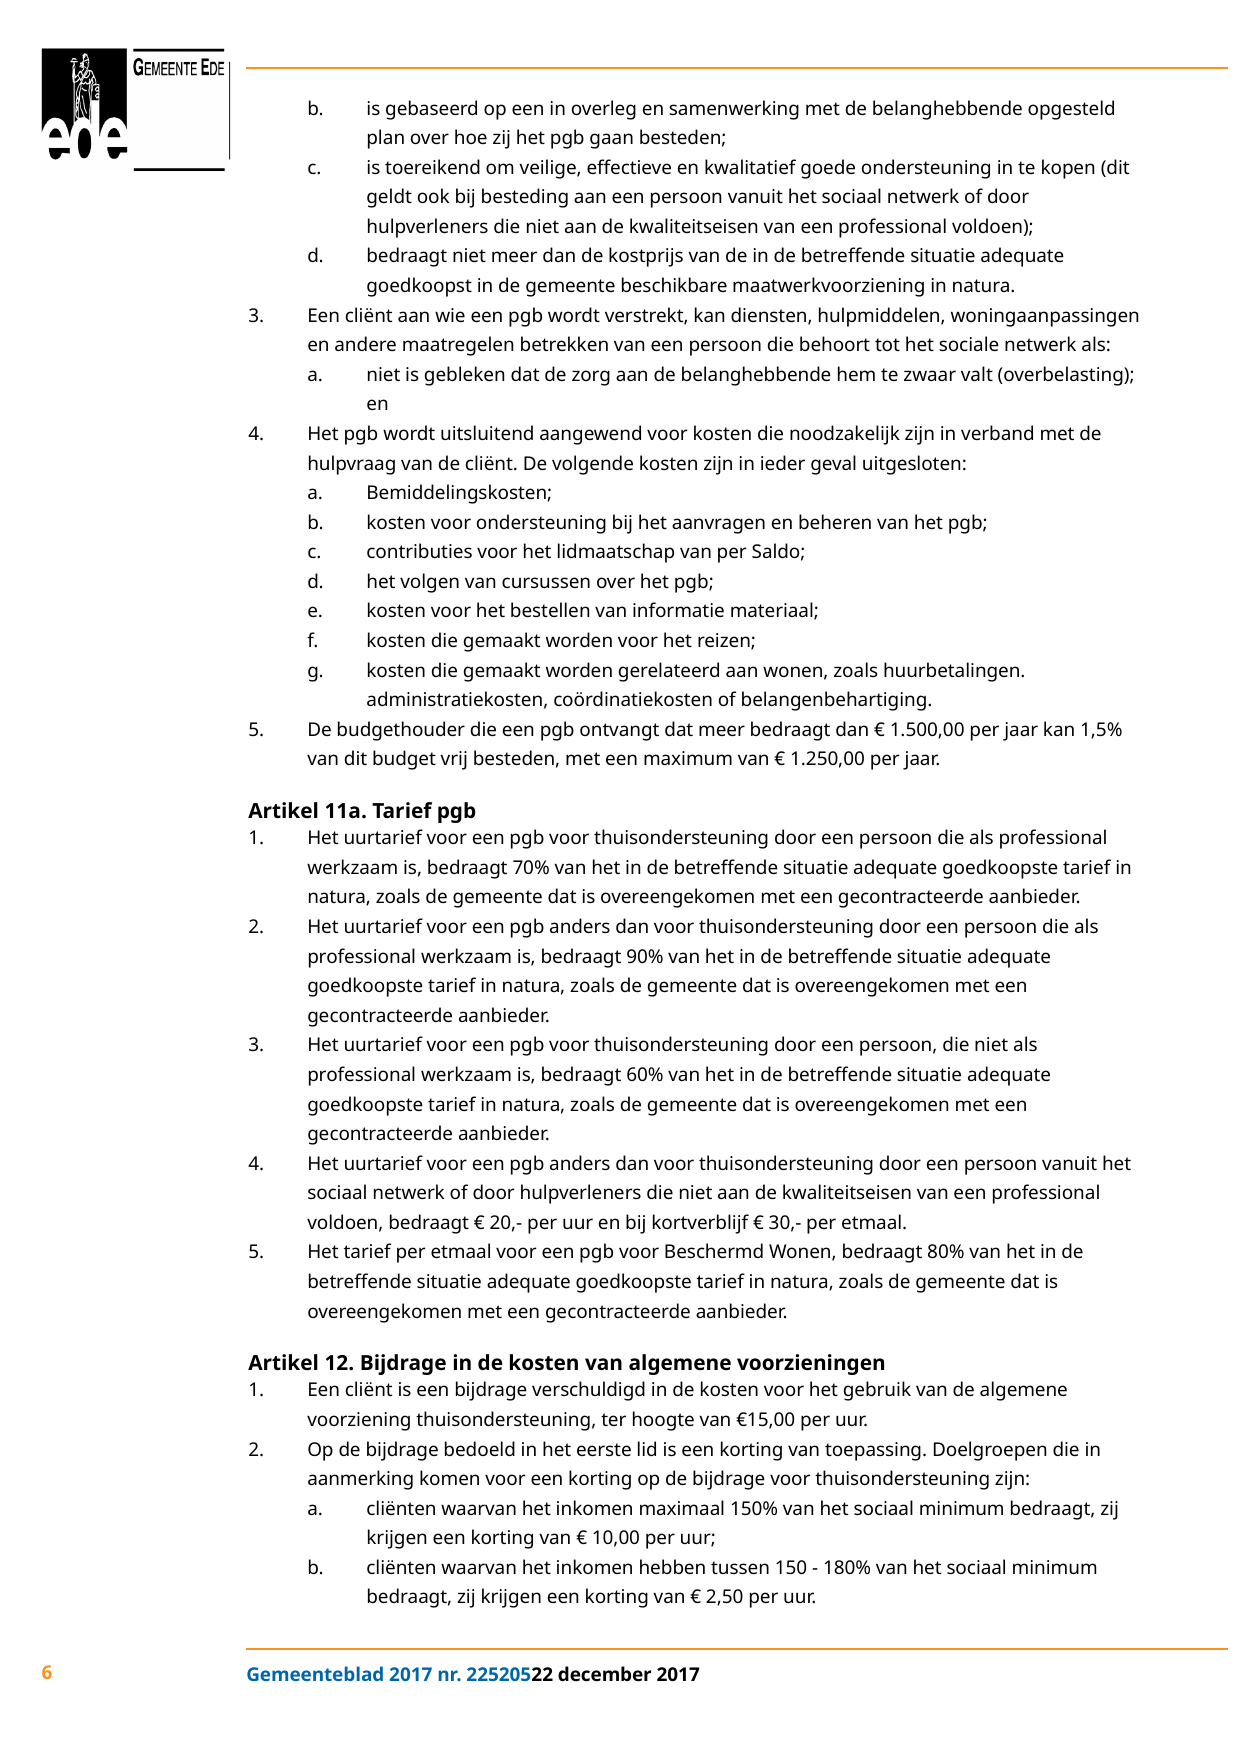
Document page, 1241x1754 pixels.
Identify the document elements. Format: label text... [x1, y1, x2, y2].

list cliënten waarvan het inkomen hebben tussen 150 - 180% van het sociaal minimum bedraagt, zij krijgen een korting van € 2,50 per uur. [307, 1554, 1152, 1609]
list Een cliënt is een bijdrage verschuldigd in de kosten voor het gebruik van de algemene voorziening thuisondersteuning, ter hoogte van €15,00 per uur. [248, 1377, 1152, 1432]
list is toereikend om veilige, effectieve en kwalitatief goede ondersteuning in te kopen (dit geldt ook bij besteding aan een persoon vanuit het sociaal netwerk of door hulpverleners die niet aan de kwaliteitseisen van een professional voldoen); [307, 154, 1152, 239]
list Het pgb wordt uitsluitend aangewend voor kosten die noodzakelijk zijn in verband met de hulpvraag van de cliënt. De volgende kosten zijn in ieder geval uitgesloten: [248, 420, 1152, 476]
list Een cliënt aan wie een pgb wordt verstrekt, kan diensten, hulpmiddelen, woningaanpassingen en andere maatregelen betrekken van een persoon die behoort tot het sociale netwerk als: [248, 302, 1152, 357]
list Het uurtarief voor een pgb anders dan voor thuisondersteuning door een persoon die als professional werkzaam is, bedraagt 90% van het in de betreffende situatie adequate goedkoopste tarief in natura, zoals de gemeente dat is overeengekomen met een gecontracteerde aanbieder. [248, 913, 1152, 1028]
list kosten die gemaakt worden voor het reizen; [307, 627, 1152, 653]
picture [41, 47, 231, 172]
list Bemiddelingskosten; [307, 479, 1152, 505]
list het volgen van cursussen over het pgb; [307, 568, 1152, 594]
text Artikel 12. Bijdrage in de kosten van algemene voorzieningen [248, 1348, 1152, 1377]
list Het tarief per etmaal voor een pgb voor Beschermd Wonen, bedraagt 80% van het in de betreffende situatie adequate goedkoopste tarief in natura, zoals de gemeente dat is overeengekomen met een gecontracteerde aanbieder. [248, 1239, 1152, 1323]
list bedraagt niet meer dan de kostprijs van de in de betreffende situatie adequate goedkoopst in de gemeente beschikbare maatwerkvoorziening in natura. [307, 243, 1152, 298]
list Het uurtarief voor een pgb anders dan voor thuisondersteuning door een persoon vanuit het sociaal netwerk of door hulpverleners die niet aan de kwaliteitseisen van een professional voldoen, bedraagt € 20,- per uur en bij kortverblijf € 30,- per etmaal. [248, 1150, 1152, 1235]
list kosten die gemaakt worden gerelateerd aan wonen, zoals huurbetalingen. administratiekosten, coördinatiekosten of belangenbehartiging. [307, 657, 1152, 712]
list Op de bijdrage bedoeld in het eerste lid is een korting van toepassing. Doelgroepen die in aanmerking komen voor een korting op de bijdrage voor thuisondersteuning zijn: [248, 1436, 1152, 1491]
list cliënten waarvan het inkomen maximaal 150% van het sociaal minimum bedraagt, zij krijgen een korting van € 10,00 per uur; [307, 1495, 1152, 1550]
list niet is gebleken dat de zorg aan de belanghebbende hem te zwaar valt (overbelasting); en [307, 361, 1152, 416]
list kosten voor het bestellen van informatie materiaal; [307, 598, 1152, 623]
text Artikel 11a. Tarief pgb [248, 796, 1152, 824]
list Het uurtarief voor een pgb voor thuisondersteuning door een persoon, die niet als professional werkzaam is, bedraagt 60% van het in de betreffende situatie adequate goedkoopste tarief in natura, zoals de gemeente dat is overeengekomen met een gecontracteerde aanbieder. [248, 1032, 1152, 1146]
list is gebaseerd op een in overleg en samenwerking met de belanghebbende opgesteld plan over hoe zij het pgb gaan besteden; [307, 95, 1152, 150]
list Het uurtarief voor een pgb voor thuisondersteuning door een persoon die als professional werkzaam is, bedraagt 70% van het in de betreffende situatie adequate goedkoopste tarief in natura, zoals de gemeente dat is overeengekomen met een gecontracteerde aanbieder. [248, 824, 1152, 909]
list kosten voor ondersteuning bij het aanvragen en beheren van het pgb; [307, 509, 1152, 535]
list contributies voor het lidmaatschap van per Saldo; [307, 538, 1152, 564]
list De budgethouder die een pgb ontvangt dat meer bedraagt dan € 1.500,00 per jaar kan 1,5% van dit budget vrij besteden, met een maximum van € 1.250,00 per jaar. [248, 716, 1152, 771]
